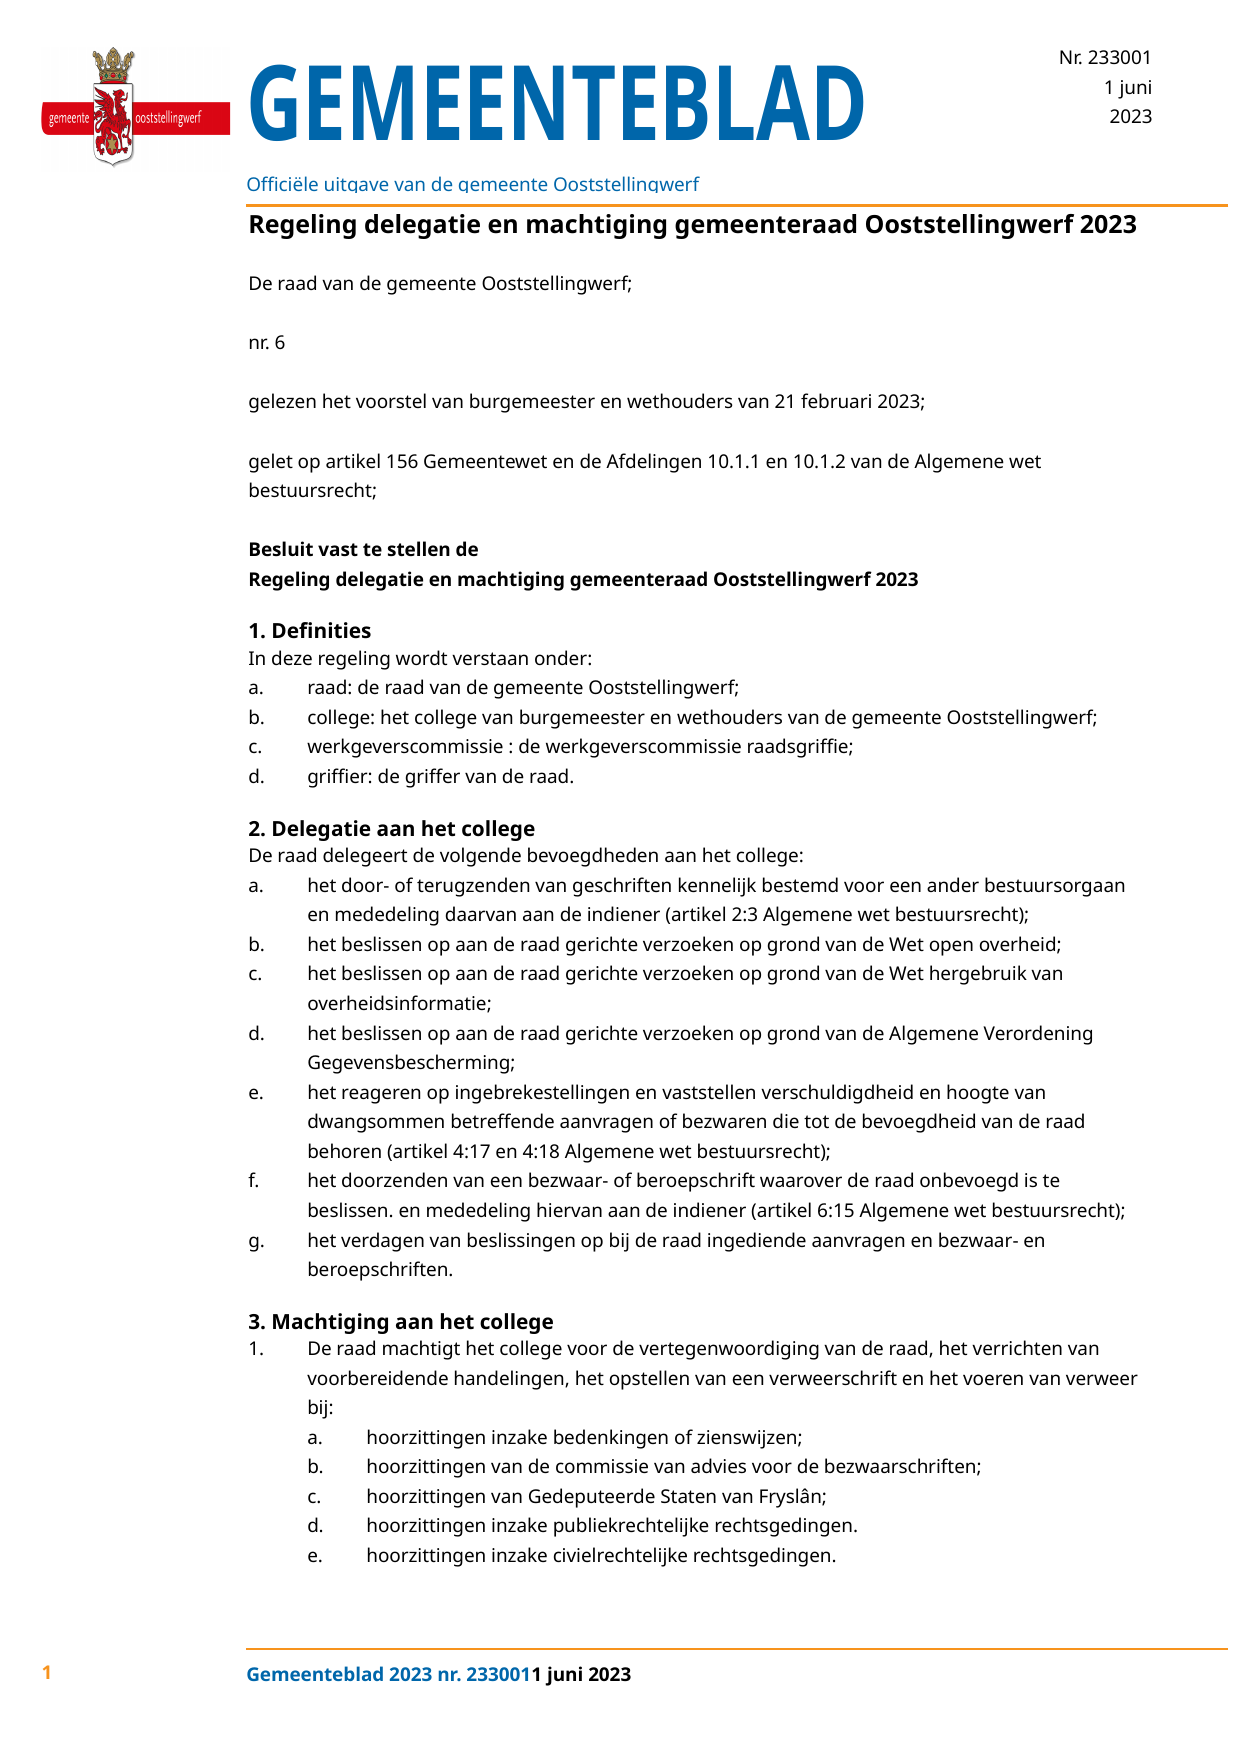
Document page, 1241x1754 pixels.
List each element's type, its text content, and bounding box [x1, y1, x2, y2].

list het doorzenden van een bezwaar- of beroepschrift waarover de raad onbevoegd is te beslissen. en mededeling hiervan aan de indiener (artikel 6:15 Algemene wet bestuursrecht); [248, 1168, 1152, 1223]
text 3. Machtiging aan het college [248, 1307, 1152, 1335]
text De raad van de gemeente Ooststellingwerf; [248, 270, 1152, 296]
picture [41, 47, 231, 172]
list hoorzittingen inzake civielrechtelijke rechtsgedingen. [307, 1542, 1152, 1568]
text 2. Delegatie aan het college [248, 814, 1152, 842]
list werkgeverscommissie : de werkgeverscommissie raadsgriffie; [248, 734, 1152, 759]
list raad: de raad van de gemeente Ooststellingwerf; [248, 674, 1152, 700]
text De raad delegeert de volgende bevoegdheden aan het college: [248, 842, 1152, 868]
text nr. 6 [248, 329, 1152, 355]
list het door- of terugzenden van geschriften kennelijk bestemd voor een ander bestuursorgaan en mededeling daarvan aan de indiener (artikel 2:3 Algemene wet bestuursrecht); [248, 872, 1152, 927]
list hoorzittingen van de commissie van advies voor de bezwaarschriften; [307, 1453, 1152, 1479]
text Regeling delegatie en machtiging gemeenteraad Ooststellingwerf 2023 [248, 566, 1152, 592]
list het beslissen op aan de raad gerichte verzoeken op grond van de Wet open overheid; [248, 931, 1152, 957]
text 1. Definities [248, 617, 1152, 645]
list college: het college van burgemeester en wethouders van de gemeente Ooststellingwerf; [248, 704, 1152, 730]
list het beslissen op aan de raad gerichte verzoeken op grond van de Wet hergebruik van overheidsinformatie; [248, 961, 1152, 1016]
list hoorzittingen van Gedeputeerde Staten van Fryslân; [307, 1483, 1152, 1509]
text Regeling delegatie en machtiging gemeenteraad Ooststellingwerf 2023 [248, 207, 1152, 241]
list griffier: de griffer van de raad. [248, 763, 1152, 789]
list De raad machtigt het college voor de vertegenwoordiging van de raad, het verrichten van voorbereidende handelingen, het opstellen van een verweerschrift en het voeren van verweer bij: [248, 1335, 1152, 1420]
list hoorzittingen inzake publiekrechtelijke rechtsgedingen. [307, 1513, 1152, 1538]
list het beslissen op aan de raad gerichte verzoeken op grond van de Algemene Verordening Gegevensbescherming; [248, 1020, 1152, 1075]
list hoorzittingen inzake bedenkingen of zienswijzen; [307, 1424, 1152, 1450]
list het reageren op ingebrekestellingen en vaststellen verschuldigdheid en hoogte van dwangsommen betreffende aanvragen of bezwaren die tot de bevoegdheid van de raad behoren (artikel 4:17 en 4:18 Algemene wet bestuursrecht); [248, 1079, 1152, 1164]
text gelezen het voorstel van burgemeester en wethouders van 21 februari 2023; [248, 389, 1152, 414]
text Besluit vast te stellen de [248, 537, 1152, 562]
text In deze regeling wordt verstaan onder: [248, 645, 1152, 671]
text gelet op artikel 156 Gemeentewet en de Afdelingen 10.1.1 en 10.1.2 van de Algemene wet bestuursrecht; [248, 448, 1152, 503]
list het verdagen van beslissingen op bij de raad ingediende aanvragen en bezwaar- en beroepschriften. [248, 1227, 1152, 1282]
